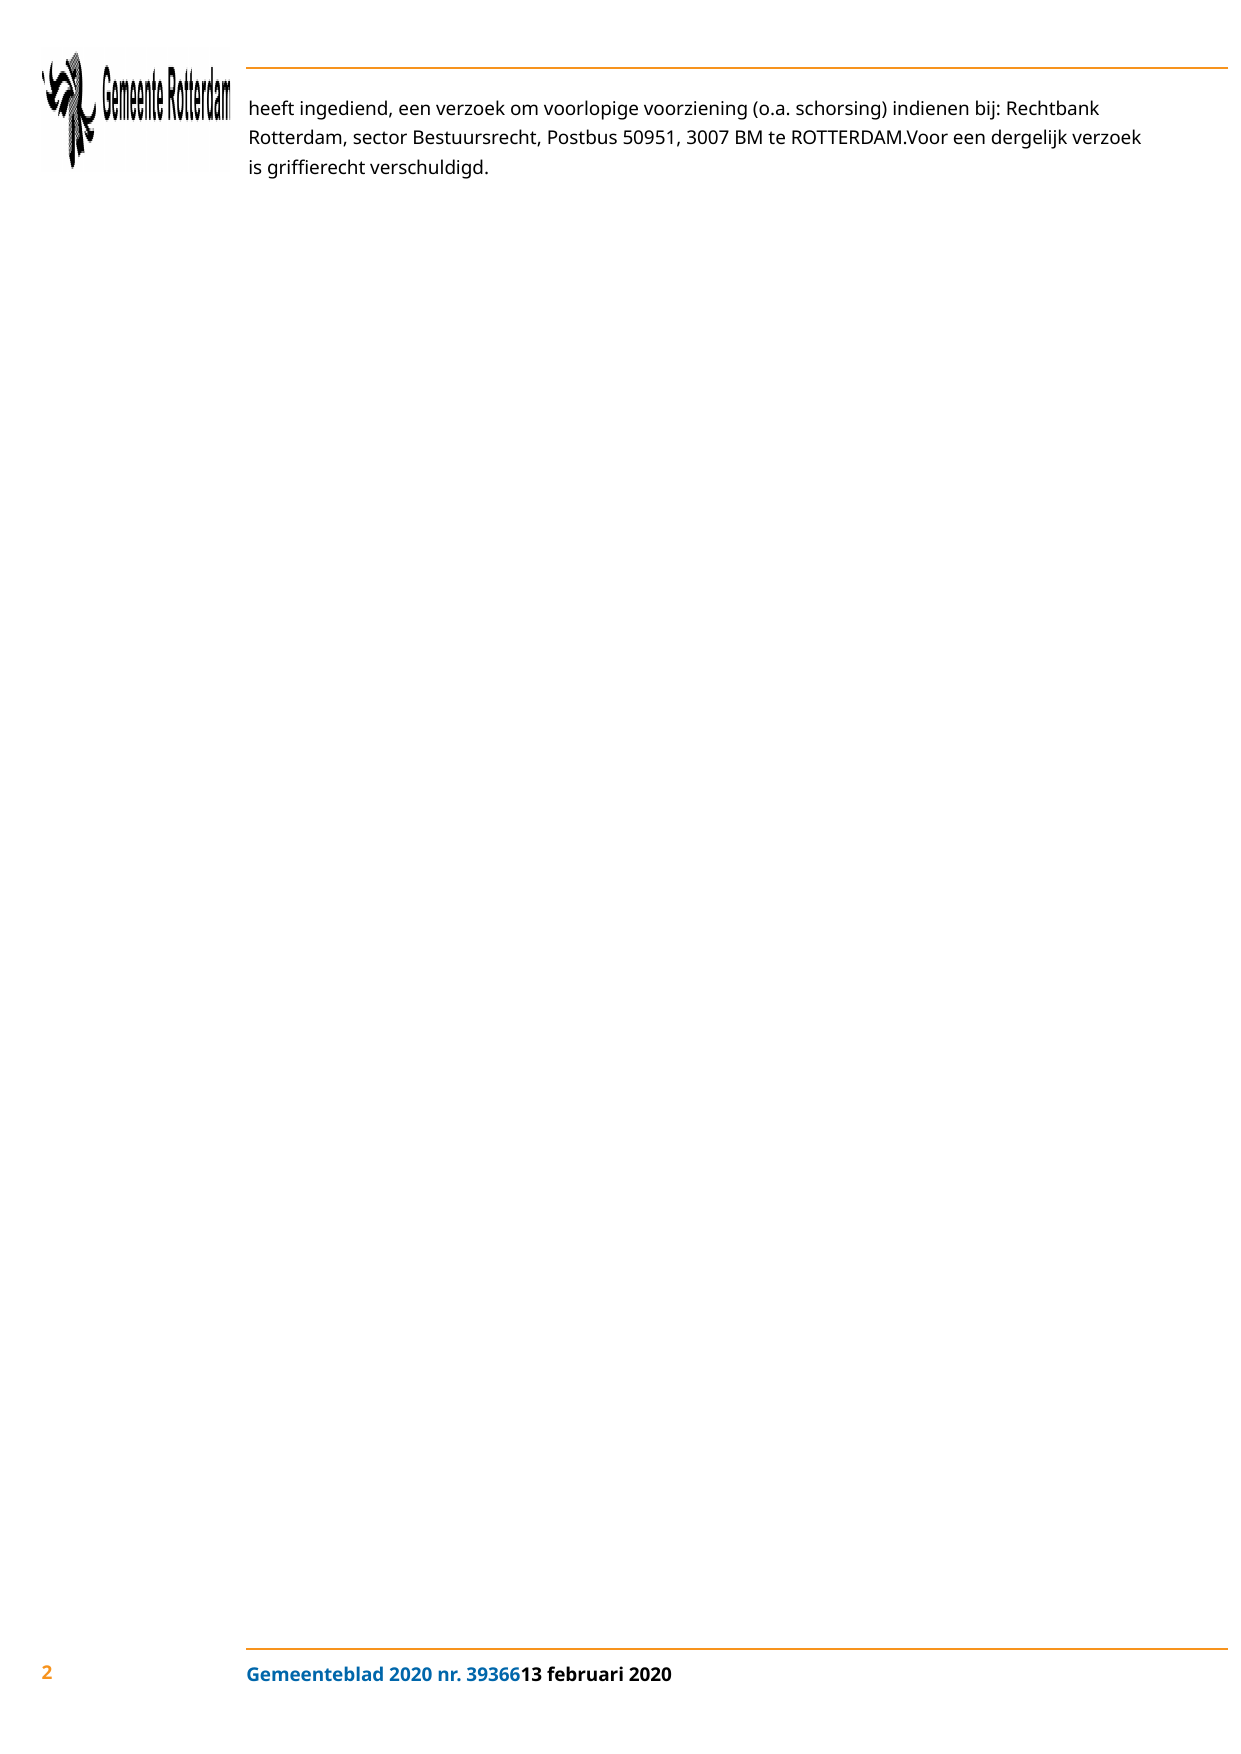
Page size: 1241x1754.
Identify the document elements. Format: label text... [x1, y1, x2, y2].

picture [41, 47, 231, 172]
text heeft ingediend, een verzoek om voorlopige voorziening (o.a. schorsing) indienen bij: Rechtbank Rotterdam, sector Bestuursrecht, Postbus 50951, 3007 BM te ROTTERDAM.Voor een dergelijk verzoek is griffierecht verschuldigd. [248, 95, 1152, 180]
